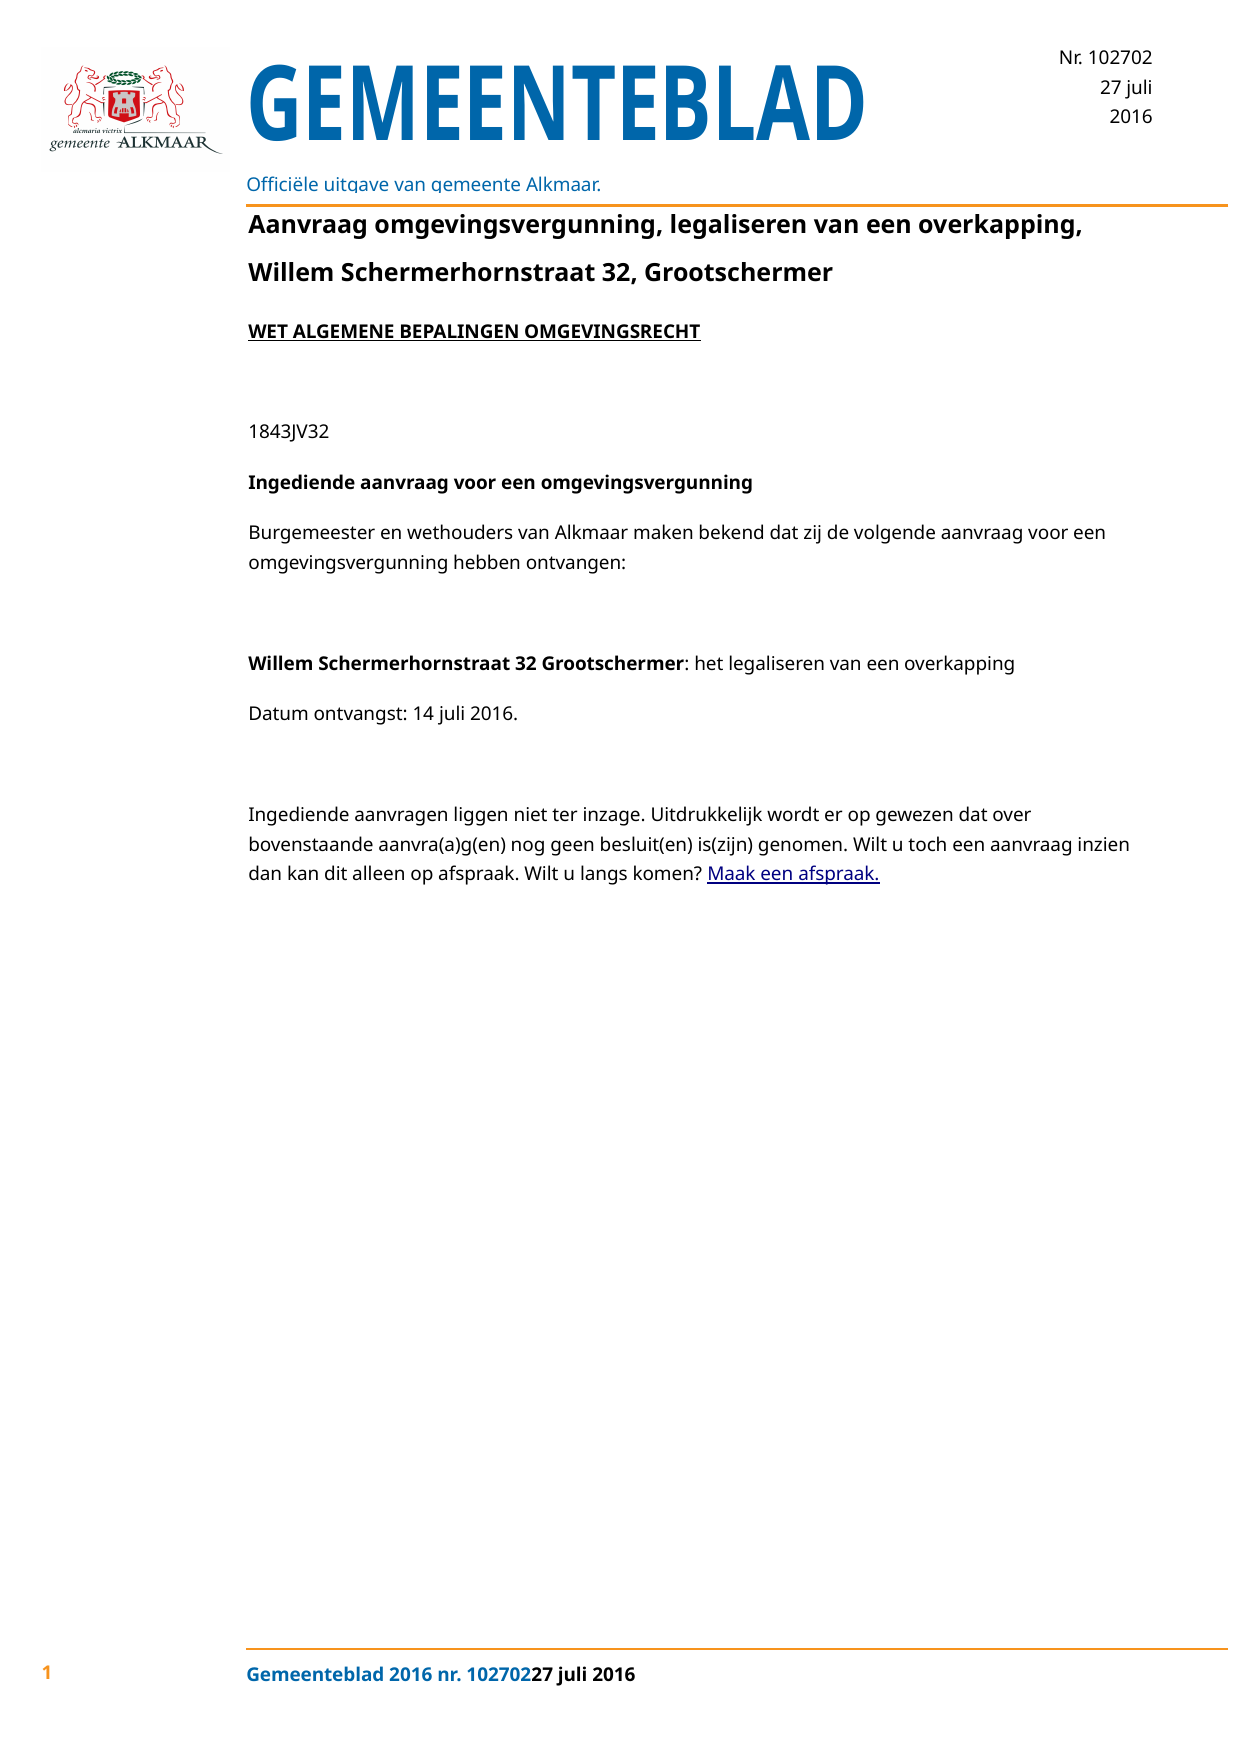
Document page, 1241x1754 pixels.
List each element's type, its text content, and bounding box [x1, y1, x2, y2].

text Ingediende aanvragen liggen niet ter inzage. Uitdrukkelijk wordt er op gewezen dat over bovenstaande aanvra(a)g(en) nog geen besluit(en) is(zijn) genomen. Wilt u toch een aanvraag inzien dan kan dit alleen op afspraak. Wilt u langs komen? Maak een afspraak. [248, 801, 1152, 886]
text Willem Schermerhornstraat 32 Grootschermer: het legaliseren van een overkapping [248, 650, 1152, 676]
picture [41, 47, 231, 172]
text Ingediende aanvraag voor een omgevingsvergunning [248, 469, 1152, 495]
text Burgemeester en wethouders van Alkmaar maken bekend dat zij de volgende aanvraag voor een omgevingsvergunning hebben ontvangen: [248, 519, 1152, 575]
text 1843JV32 [248, 419, 1152, 444]
text Aanvraag omgevingsvergunning, legaliseren van een overkapping, Willem Schermerhornstraat 32, Grootschermer [248, 207, 1152, 288]
text Datum ontvangst: 14 juli 2016. [248, 700, 1152, 726]
text WET ALGEMENE BEPALINGEN OMGEVINGSRECHT [248, 318, 1152, 344]
